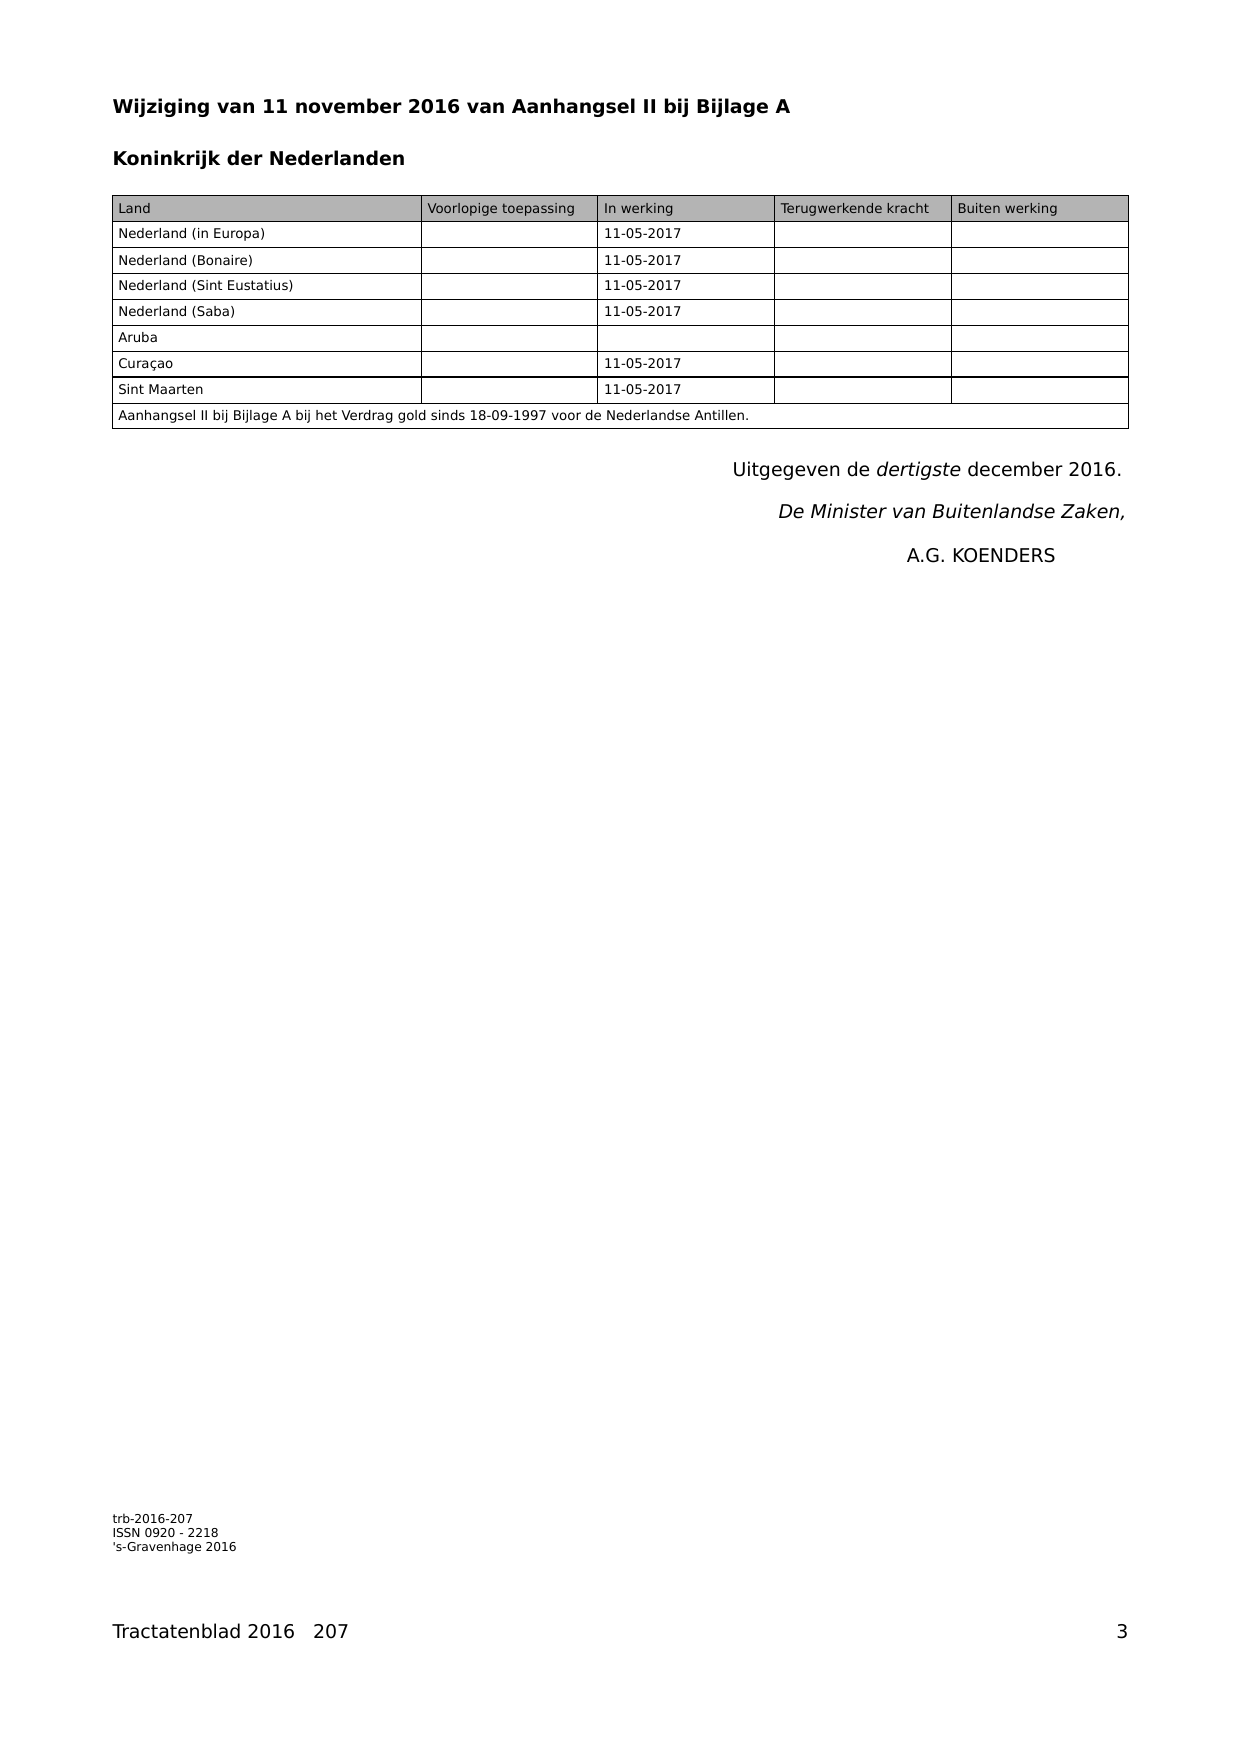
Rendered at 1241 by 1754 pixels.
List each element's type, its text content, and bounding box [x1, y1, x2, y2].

table_cell [422, 274, 597, 299]
text ISSN 0920 - 2218 [112, 1526, 346, 1540]
table_cell Nederland (Sint Eustatius) [113, 274, 421, 299]
table_cell [952, 222, 1128, 247]
table_cell [952, 326, 1128, 351]
table_cell 11-05-2017 [598, 352, 774, 376]
table_cell [422, 300, 597, 324]
table_header Buiten werking [952, 196, 1128, 221]
table_cell Nederland (Bonaire) [113, 248, 421, 273]
table_cell [952, 248, 1128, 273]
table_cell Aruba [113, 326, 421, 351]
table_cell [598, 326, 774, 351]
table_cell 11-05-2017 [598, 300, 774, 324]
table_cell [775, 378, 951, 402]
text Uitgegeven de dertigste december 2016. [112, 459, 1128, 481]
text De Minister van Buitenlandse Zaken, A.G. KOENDERS [112, 501, 1128, 567]
table_cell Nederland (Saba) [113, 300, 421, 324]
table_cell Curaçao [113, 352, 421, 376]
table_cell [952, 378, 1128, 402]
table_cell [952, 274, 1128, 299]
table_cell [422, 248, 597, 273]
table_cell [952, 300, 1128, 324]
subtitle Wijziging van 11 november 2016 van Aanhangsel II bij Bijlage A [112, 96, 1128, 118]
table_cell 11-05-2017 [598, 274, 774, 299]
table_cell Aanhangsel II bij Bijlage A bij het Verdrag gold sinds 18-09-1997 voor de Nederlandse Antillen. [113, 404, 1128, 428]
table_cell [775, 300, 951, 324]
table_cell [422, 378, 597, 402]
table_cell 11-05-2017 [598, 248, 774, 273]
table_header Voorlopige toepassing [422, 196, 597, 221]
text 's-Gravenhage 2016 [112, 1540, 346, 1554]
table_cell [775, 326, 951, 351]
table_cell [422, 222, 597, 247]
table_cell [775, 274, 951, 299]
table_cell [775, 248, 951, 273]
table_cell [775, 352, 951, 376]
table_header In werking [598, 196, 774, 221]
table_cell [422, 326, 597, 351]
text trb-2016-207 [112, 1512, 346, 1526]
table_header Land [113, 196, 421, 221]
table_cell 11-05-2017 [598, 222, 774, 247]
table_cell [952, 352, 1128, 376]
table_cell [422, 352, 597, 376]
table_cell 11-05-2017 [598, 378, 774, 402]
table_cell Nederland (in Europa) [113, 222, 421, 247]
table_cell Sint Maarten [113, 378, 421, 402]
table_header Terugwerkende kracht [775, 196, 951, 221]
table_cell [775, 222, 951, 247]
subtitle Koninkrijk der Nederlanden [112, 148, 1128, 170]
